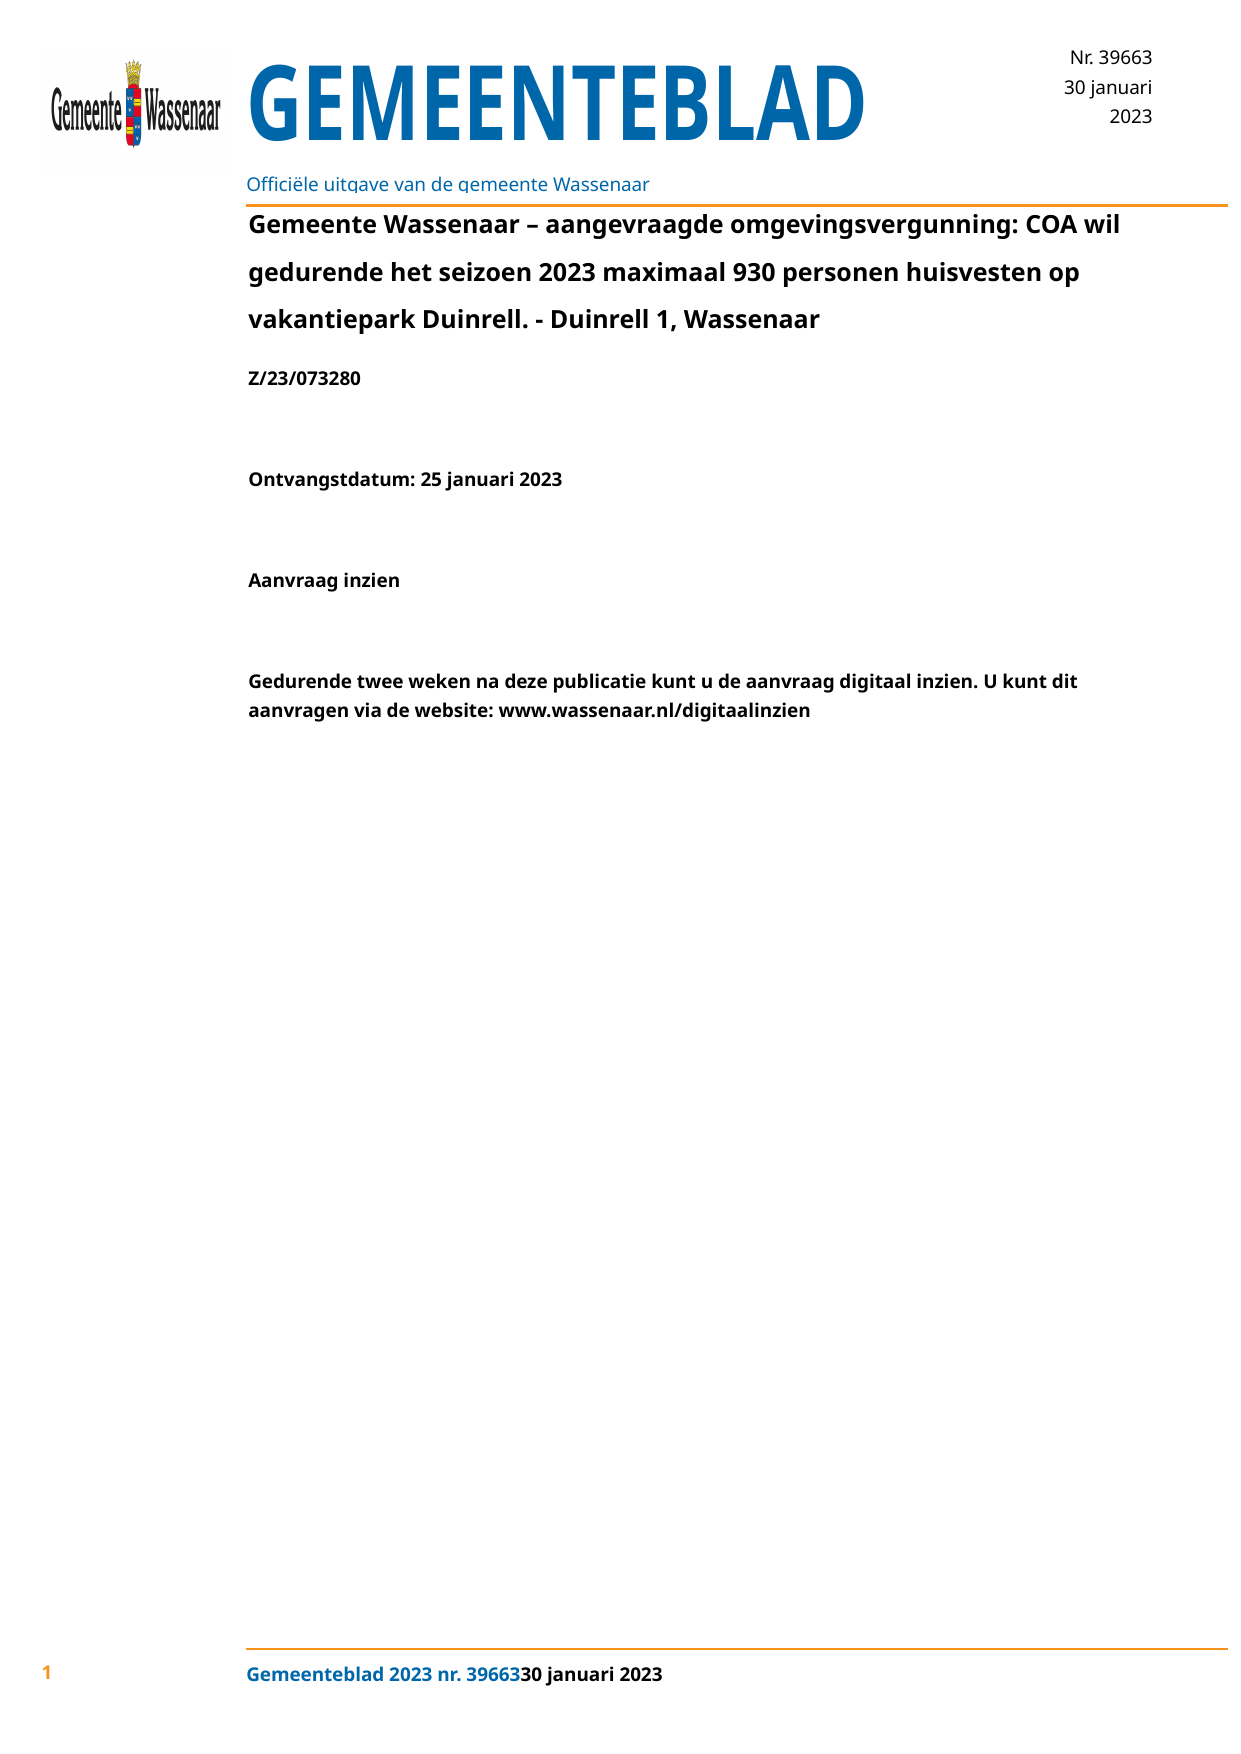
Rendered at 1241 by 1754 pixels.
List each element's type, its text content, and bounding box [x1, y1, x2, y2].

text Gedurende twee weken na deze publicatie kunt u de aanvraag digitaal inzien. U kunt dit aanvragen via de website: www.wassenaar.nl/digitaalinzien [248, 668, 1152, 723]
text Aanvraag inzien [248, 567, 1152, 593]
text Gemeente Wassenaar – aangevraagde omgevingsvergunning: COA wil gedurende het seizoen 2023 maximaal 930 personen huisvesten op vakantiepark Duinrell. - Duinrell 1, Wassenaar [248, 207, 1152, 336]
text Ontvangstdatum: 25 januari 2023 [248, 466, 1152, 492]
text Z/23/073280 [248, 366, 1152, 391]
picture [41, 47, 231, 172]
